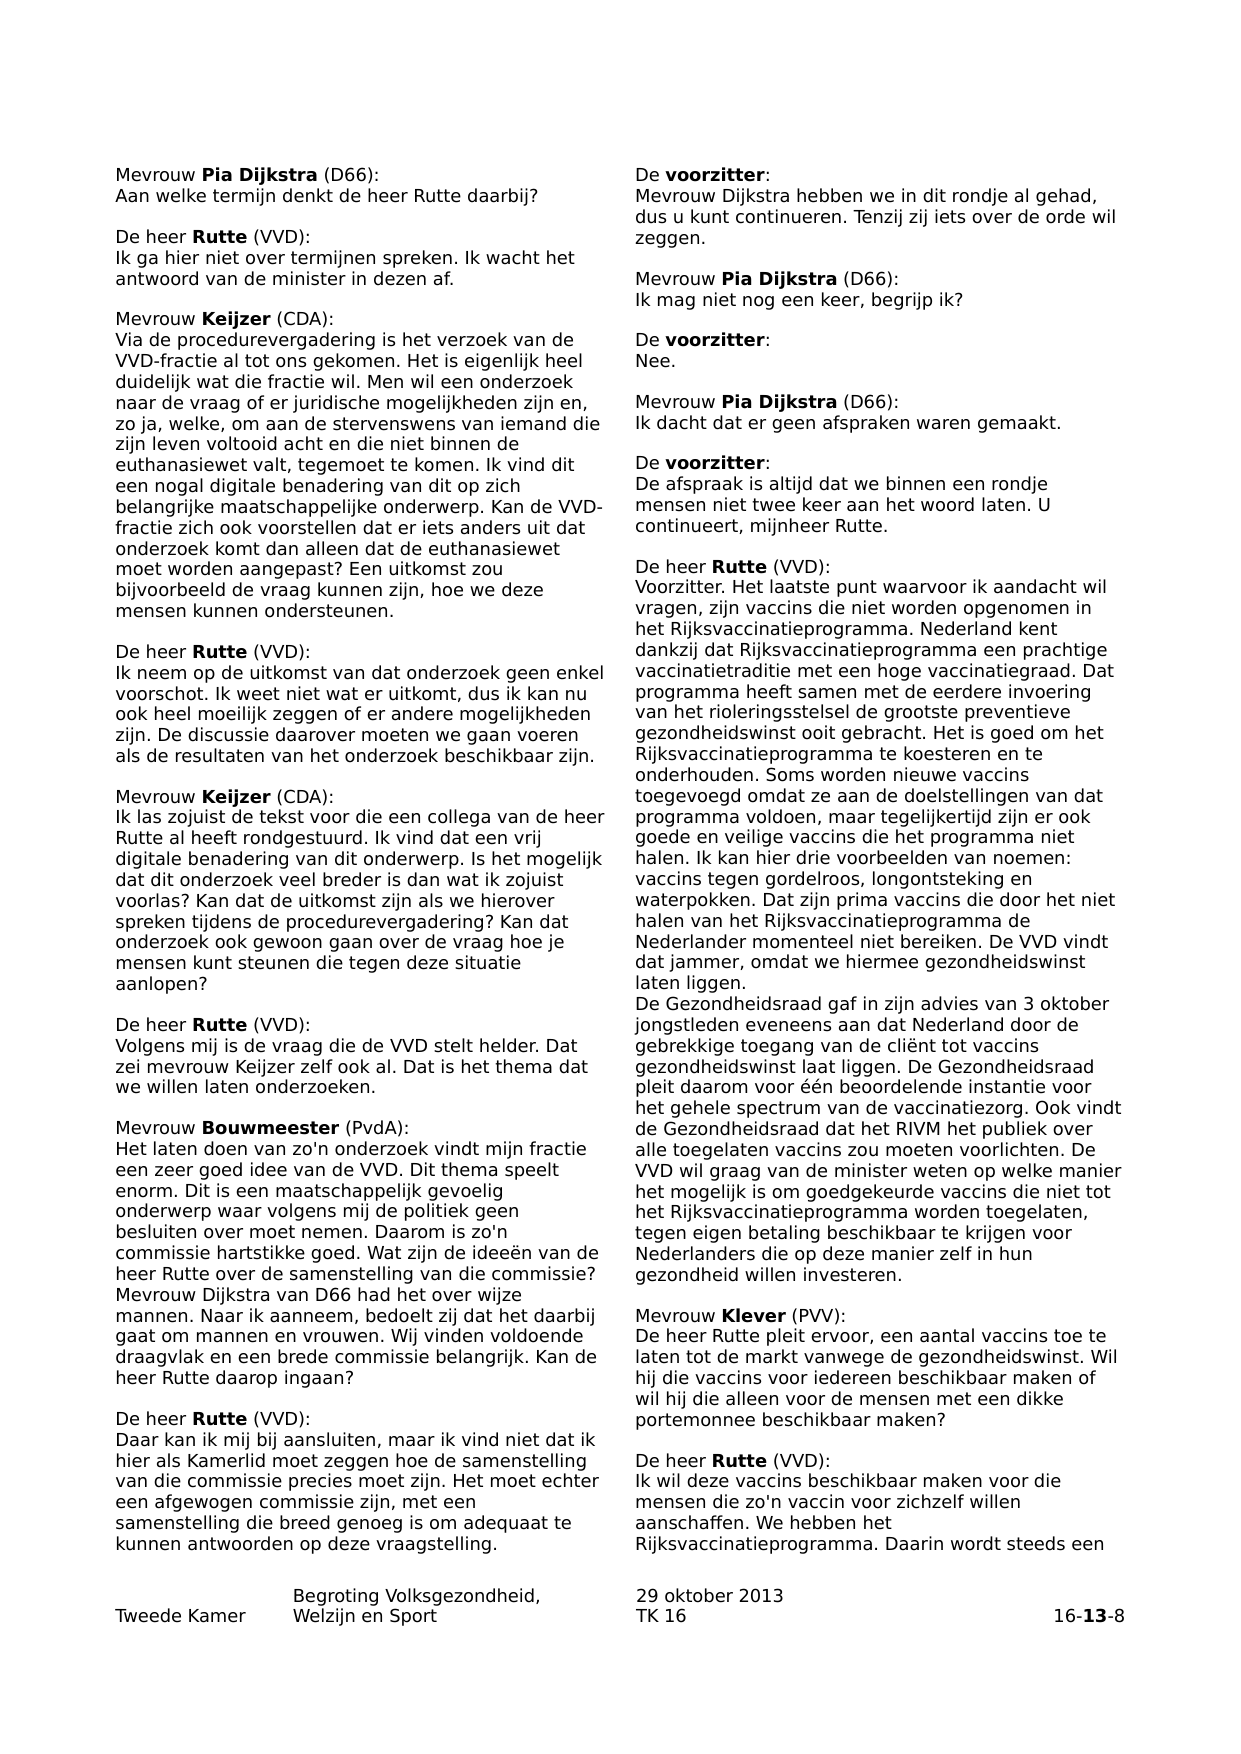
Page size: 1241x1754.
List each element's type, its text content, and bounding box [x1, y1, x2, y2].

text De heer Rutte (VVD): [115, 642, 605, 662]
text De afspraak is altijd dat we binnen een rondje mensen niet twee keer aan het woord laten. U continueert, mijnheer Rutte. [635, 474, 1125, 536]
text Mevrouw Keijzer (CDA): [115, 787, 605, 807]
text Ik neem op de uitkomst van dat onderzoek geen enkel voorschot. Ik weet niet wat er uitkomt, dus ik kan nu ook heel moeilijk zeggen of er andere mogelijkheden zijn. De discussie daarover moeten we gaan voeren als de resultaten van het onderzoek beschikbaar zijn. [115, 662, 605, 767]
text De heer Rutte (VVD): [115, 1409, 605, 1429]
text De heer Rutte (VVD): [635, 556, 1125, 577]
text Nee. [635, 351, 1125, 372]
text Ik wil deze vaccins beschikbaar maken voor die mensen die zo'n vaccin voor zichzelf willen aanschaffen. We hebben het Rijksvaccinatieprogramma. Daarin wordt steeds een [635, 1471, 1125, 1554]
text Via de procedurevergadering is het verzoek van de VVD-fractie al tot ons gekomen. Het is eigenlijk heel duidelijk wat die fractie wil. Men wil een onderzoek naar de vraag of er juridische mogelijkheden zijn en, zo ja, welke, om aan de stervenswens van iemand die zijn leven voltooid acht en die niet binnen de euthanasiewet valt, tegemoet te komen. Ik vind dit een nogal digitale benadering van dit op zich belangrijke maatschappelijke onderwerp. Kan de VVD-fractie zich ook voorstellen dat er iets anders uit dat onderzoek komt dan alleen dat de euthanasiewet moet worden aangepast? Een uitkomst zou bijvoorbeeld de vraag kunnen zijn, hoe we deze mensen kunnen ondersteunen. [115, 330, 605, 622]
text Het laten doen van zo'n onderzoek vindt mijn fractie een zeer goed idee van de VVD. Dit thema speelt enorm. Dit is een maatschappelijk gevoelig onderwerp waar volgens mij de politiek geen besluiten over moet nemen. Daarom is zo'n commissie hartstikke goed. Wat zijn de ideeën van de heer Rutte over de samenstelling van die commissie? Mevrouw Dijkstra van D66 had het over wijze mannen. Naar ik aanneem, bedoelt zij dat het daarbij gaat om mannen en vrouwen. Wij vinden voldoende draagvlak en een brede commissie belangrijk. Kan de heer Rutte daarop ingaan? [115, 1139, 605, 1389]
text Mevrouw Pia Dijkstra (D66): [635, 268, 1125, 289]
text De voorzitter: [635, 330, 1125, 351]
text Ik dacht dat er geen afspraken waren gemaakt. [635, 412, 1125, 433]
text Ik mag niet nog een keer, begrijp ik? [635, 289, 1125, 310]
text Mevrouw Bouwmeester (PvdA): [115, 1118, 605, 1139]
text Ik las zojuist de tekst voor die een collega van de heer Rutte al heeft rondgestuurd. Ik vind dat een vrij digitale benadering van dit onderwerp. Is het mogelijk dat dit onderzoek veel breder is dan wat ik zojuist voorlas? Kan dat de uitkomst zijn als we hierover spreken tijdens de procedurevergadering? Kan dat onderzoek ook gewoon gaan over de vraag hoe je mensen kunt steunen die tegen deze situatie aanlopen? [115, 807, 605, 995]
text De Gezondheidsraad gaf in zijn advies van 3 oktober jongstleden eveneens aan dat Nederland door de gebrekkige toegang van de cliënt tot vaccins gezondheidswinst laat liggen. De Gezondheidsraad pleit daarom voor één beoordelende instantie voor het gehele spectrum van de vaccinatiezorg. Ook vindt de Gezondheidsraad dat het RIVM het publiek over alle toegelaten vaccins zou moeten voorlichten. De VVD wil graag van de minister weten op welke manier het mogelijk is om goedgekeurde vaccins die niet tot het Rijksvaccinatieprogramma worden toegelaten, tegen eigen betaling beschikbaar te krijgen voor Nederlanders die op deze manier zelf in hun gezondheid willen investeren. [635, 994, 1125, 1286]
text Mevrouw Pia Dijkstra (D66): [115, 165, 605, 186]
text Mevrouw Klever (PVV): [635, 1306, 1125, 1326]
text Mevrouw Dijkstra hebben we in dit rondje al gehad, dus u kunt continueren. Tenzij zij iets over de orde wil zeggen. [635, 186, 1125, 248]
text Mevrouw Keijzer (CDA): [115, 309, 605, 330]
text De heer Rutte (VVD): [635, 1450, 1125, 1471]
text De heer Rutte (VVD): [115, 1015, 605, 1036]
text Volgens mij is de vraag die de VVD stelt helder. Dat zei mevrouw Keijzer zelf ook al. Dat is het thema dat we willen laten onderzoeken. [115, 1036, 605, 1098]
text Mevrouw Pia Dijkstra (D66): [635, 392, 1125, 412]
text Aan welke termijn denkt de heer Rutte daarbij? [115, 186, 605, 207]
text Voorzitter. Het laatste punt waarvoor ik aandacht wil vragen, zijn vaccins die niet worden opgenomen in het Rijksvaccinatieprogramma. Nederland kent dankzij dat Rijksvaccinatieprogramma een prachtige vaccinatietraditie met een hoge vaccinatiegraad. Dat programma heeft samen met de eerdere invoering van het rioleringsstelsel de grootste preventieve gezondheidswinst ooit gebracht. Het is goed om het Rijksvaccinatieprogramma te koesteren en te onderhouden. Soms worden nieuwe vaccins toegevoegd omdat ze aan de doelstellingen van dat programma voldoen, maar tegelijkertijd zijn er ook goede en veilige vaccins die het programma niet halen. Ik kan hier drie voorbeelden van noemen: vaccins tegen gordelroos, longontsteking en waterpokken. Dat zijn prima vaccins die door het niet halen van het Rijksvaccinatieprogramma de Nederlander momenteel niet bereiken. De VVD vindt dat jammer, omdat we hiermee gezondheidswinst laten liggen. [635, 577, 1125, 994]
text De voorzitter: [635, 165, 1125, 186]
text De heer Rutte pleit ervoor, een aantal vaccins toe te laten tot de markt vanwege de gezondheidswinst. Wil hij die vaccins voor iedereen beschikbaar maken of wil hij die alleen voor de mensen met een dikke portemonnee beschikbaar maken? [635, 1326, 1125, 1430]
text De voorzitter: [635, 453, 1125, 474]
text Ik ga hier niet over termijnen spreken. Ik wacht het antwoord van de minister in dezen af. [115, 248, 605, 289]
text De heer Rutte (VVD): [115, 227, 605, 248]
text Daar kan ik mij bij aansluiten, maar ik vind niet dat ik hier als Kamerlid moet zeggen hoe de samenstelling van die commissie precies moet zijn. Het moet echter een afgewogen commissie zijn, met een samenstelling die breed genoeg is om adequaat te kunnen antwoorden op deze vraagstelling. [115, 1429, 605, 1554]
